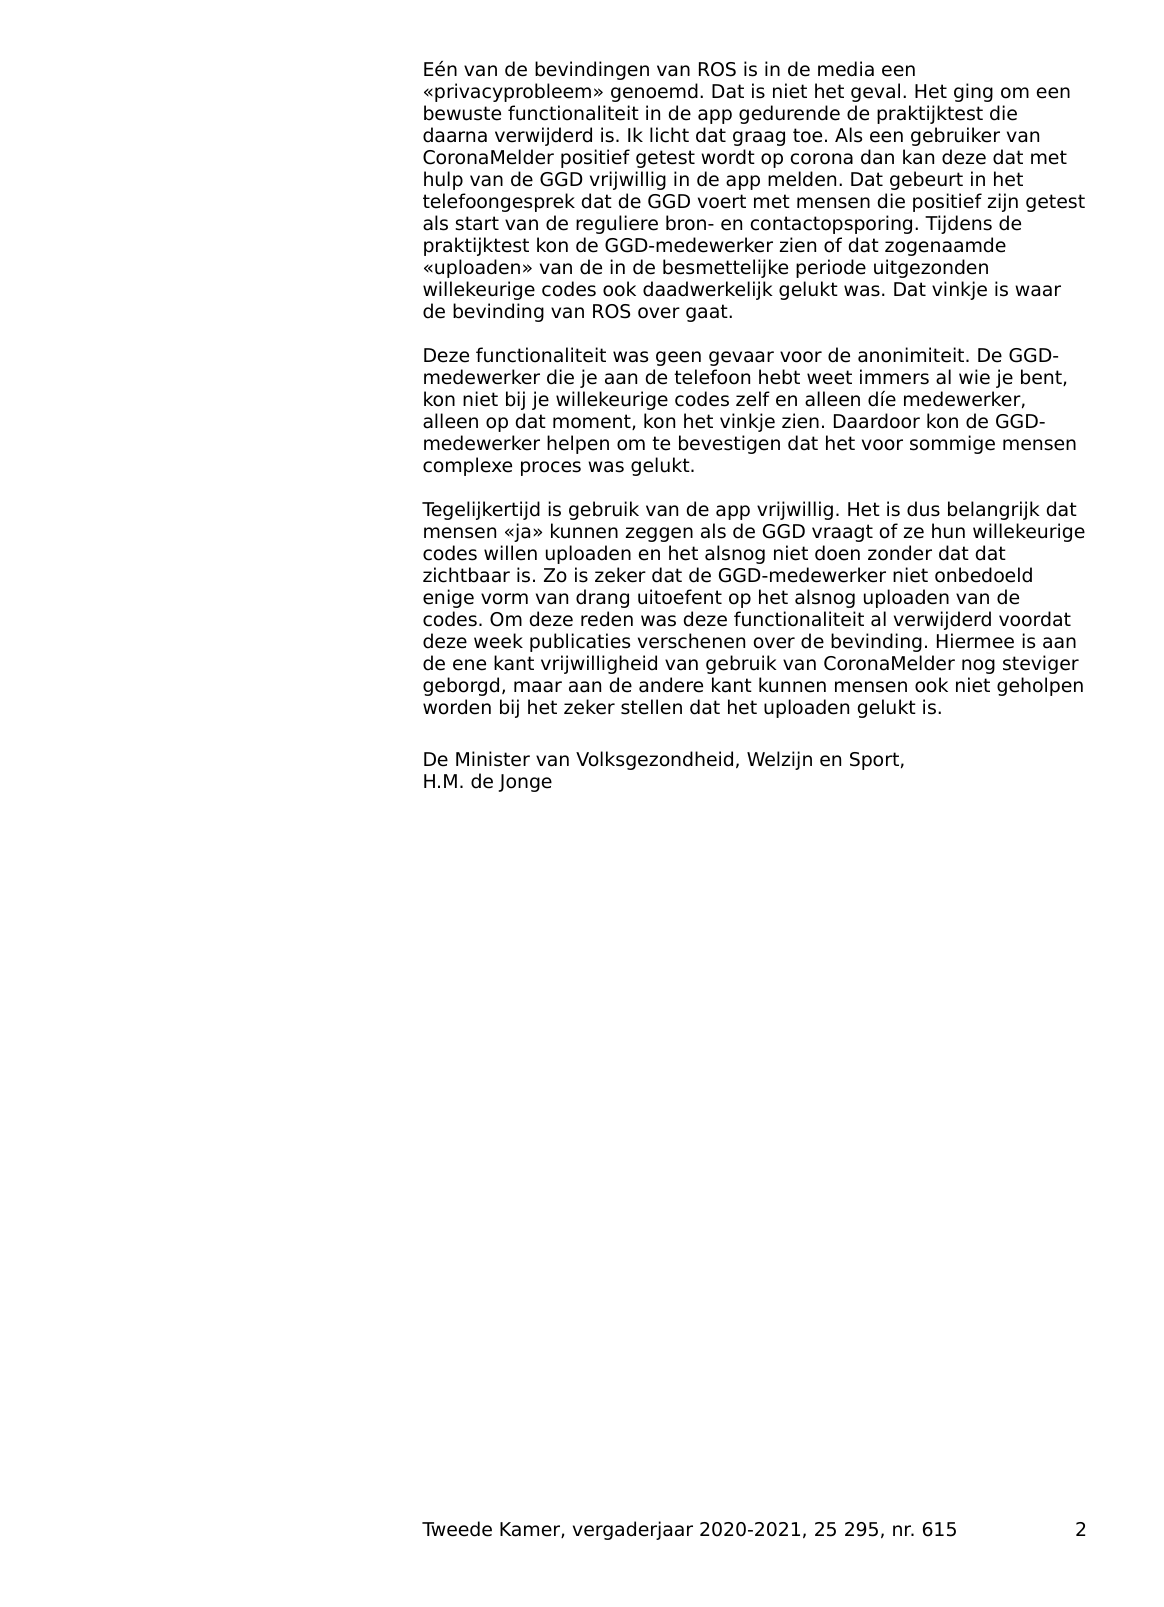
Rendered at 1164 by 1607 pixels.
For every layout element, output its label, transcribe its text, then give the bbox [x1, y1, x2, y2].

text De Minister van Volksgezondheid, Welzijn en Sport, H.M. de Jonge [422, 749, 1087, 793]
text Eén van de bevindingen van ROS is in de media een «privacyprobleem» genoemd. Dat is niet het geval. Het ging om een bewuste functionaliteit in de app gedurende de praktijktest die daarna verwijderd is. Ik licht dat graag toe. Als een gebruiker van CoronaMelder positief getest wordt op corona dan kan deze dat met hulp van de GGD vrijwillig in de app melden. Dat gebeurt in het telefoongesprek dat de GGD voert met mensen die positief zijn getest als start van de reguliere bron- en contactopsporing. Tijdens de praktijktest kon de GGD-medewerker zien of dat zogenaamde «uploaden» van de in de besmettelijke periode uitgezonden willekeurige codes ook daadwerkelijk gelukt was. Dat vinkje is waar de bevinding van ROS over gaat. [422, 59, 1087, 323]
text Tegelijkertijd is gebruik van de app vrijwillig. Het is dus belangrijk dat mensen «ja» kunnen zeggen als de GGD vraagt of ze hun willekeurige codes willen uploaden en het alsnog niet doen zonder dat dat zichtbaar is. Zo is zeker dat de GGD-medewerker niet onbedoeld enige vorm van drang uitoefent op het alsnog uploaden van de codes. Om deze reden was deze functionaliteit al verwijderd voordat deze week publicaties verschenen over de bevinding. Hiermee is aan de ene kant vrijwilligheid van gebruik van CoronaMelder nog steviger geborgd, maar aan de andere kant kunnen mensen ook niet geholpen worden bij het zeker stellen dat het uploaden gelukt is. [422, 499, 1087, 719]
text Deze functionaliteit was geen gevaar voor de anonimiteit. De GGD-medewerker die je aan de telefoon hebt weet immers al wie je bent, kon niet bij je willekeurige codes zelf en alleen díe medewerker, alleen op dat moment, kon het vinkje zien. Daardoor kon de GGD-medewerker helpen om te bevestigen dat het voor sommige mensen complexe proces was gelukt. [422, 345, 1087, 477]
